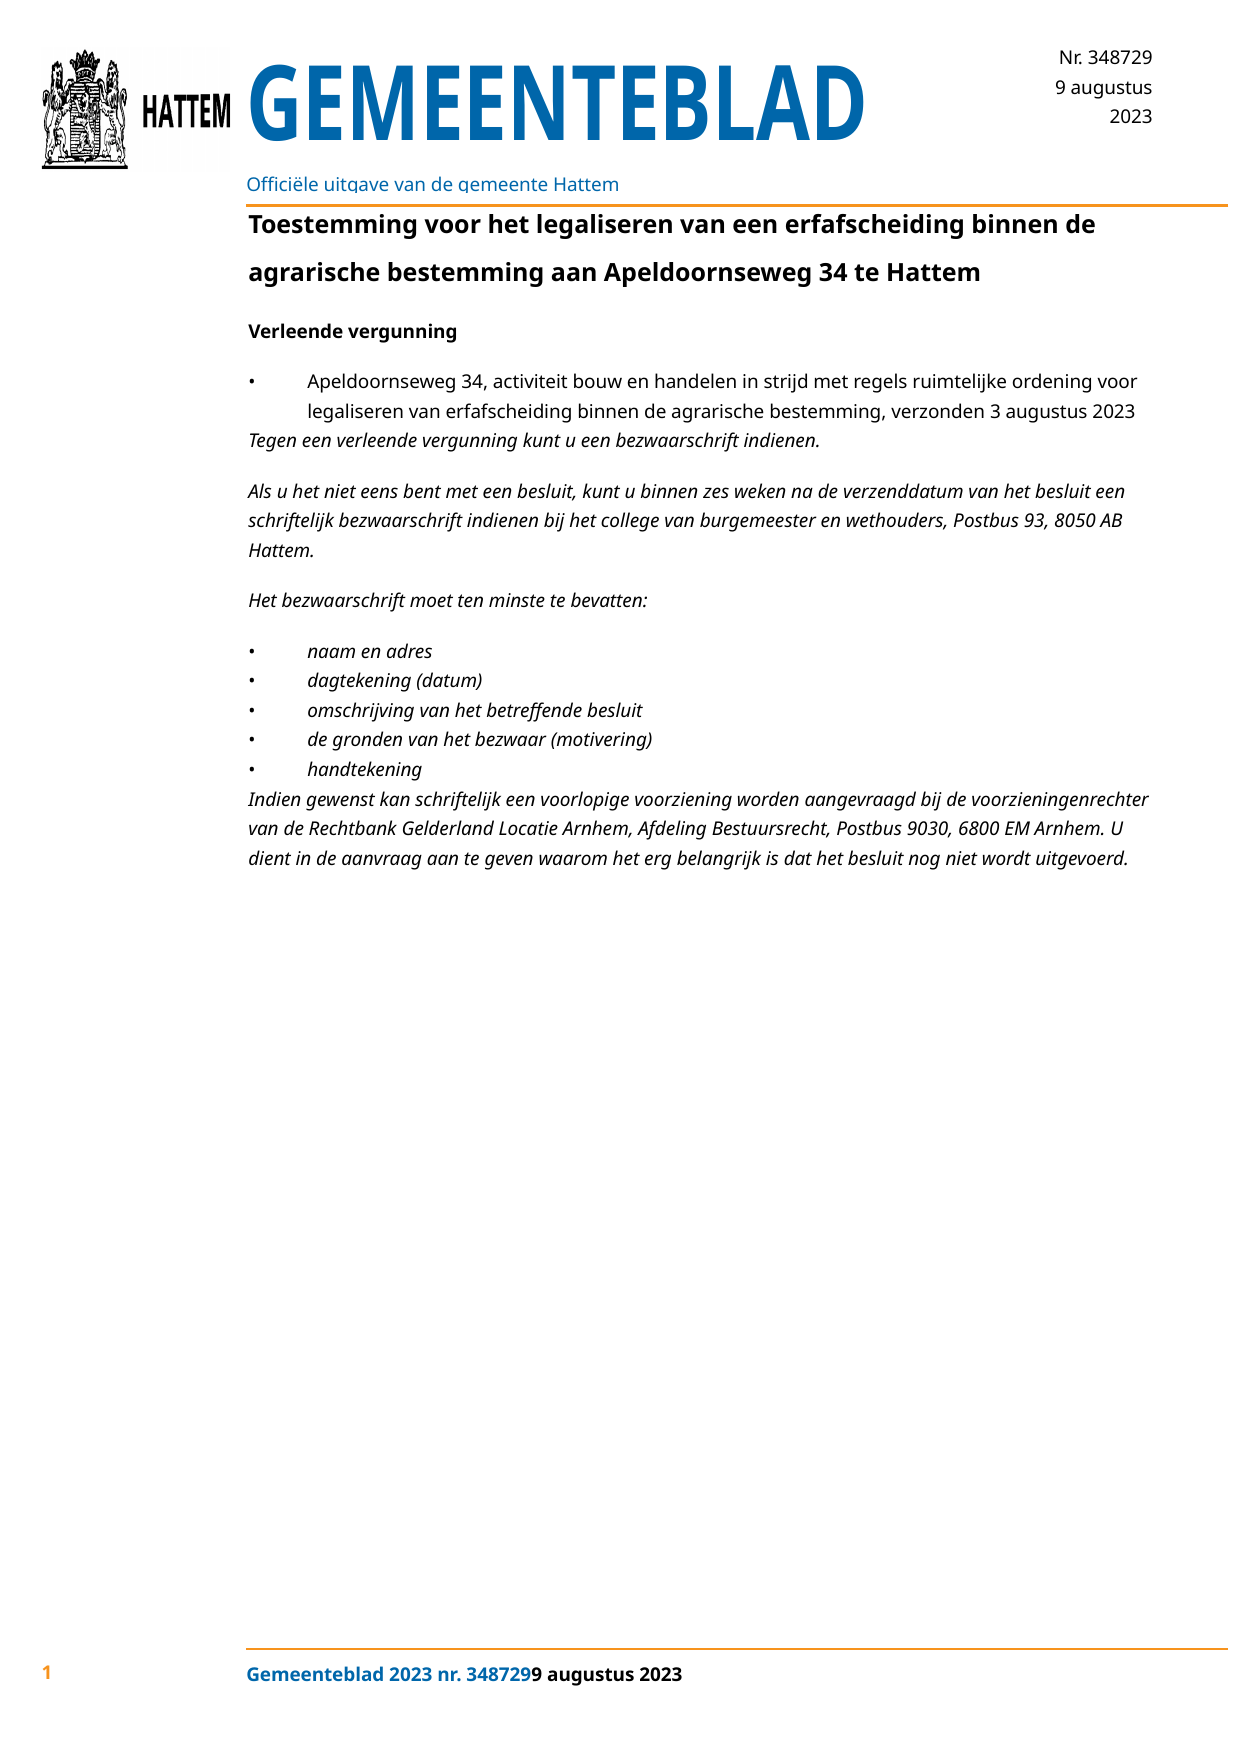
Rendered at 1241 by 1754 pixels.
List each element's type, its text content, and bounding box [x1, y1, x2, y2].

list handtekening [248, 756, 1152, 782]
list Apeldoornseweg 34, activiteit bouw en handelen in strijd met regels ruimtelijke ordening voor legaliseren van erfafscheiding binnen de agrarische bestemming, verzonden 3 augustus 2023 [248, 368, 1152, 424]
list dagtekening (datum) [248, 667, 1152, 693]
list naam en adres [248, 638, 1152, 664]
list de gronden van het bezwaar (motivering) [248, 727, 1152, 752]
text Indien gewenst kan schriftelijk een voorlopige voorziening worden aangevraagd bij de voorzieningenrechter van de Rechtbank Gelderland Locatie Arnhem, Afdeling Bestuursrecht, Postbus 9030, 6800 EM Arnhem. U dient in de aanvraag aan te geven waarom het erg belangrijk is dat het besluit nog niet wordt uitgevoerd. [248, 786, 1152, 871]
text Het bezwaarschrift moet ten minste te bevatten: [248, 587, 1152, 613]
picture [41, 47, 231, 172]
list omschrijving van het betreffende besluit [248, 697, 1152, 723]
text Toestemming voor het legaliseren van een erfafscheiding binnen de agrarische bestemming aan Apeldoornseweg 34 te Hattem [248, 207, 1152, 288]
text Verleende vergunning [248, 318, 1152, 344]
text Tegen een verleende vergunning kunt u een bezwaarschrift indienen. [248, 427, 1152, 453]
text Als u het niet eens bent met een besluit, kunt u binnen zes weken na de verzenddatum van het besluit een schriftelijk bezwaarschrift indienen bij het college van burgemeester en wethouders, Postbus 93, 8050 AB Hattem. [248, 478, 1152, 563]
